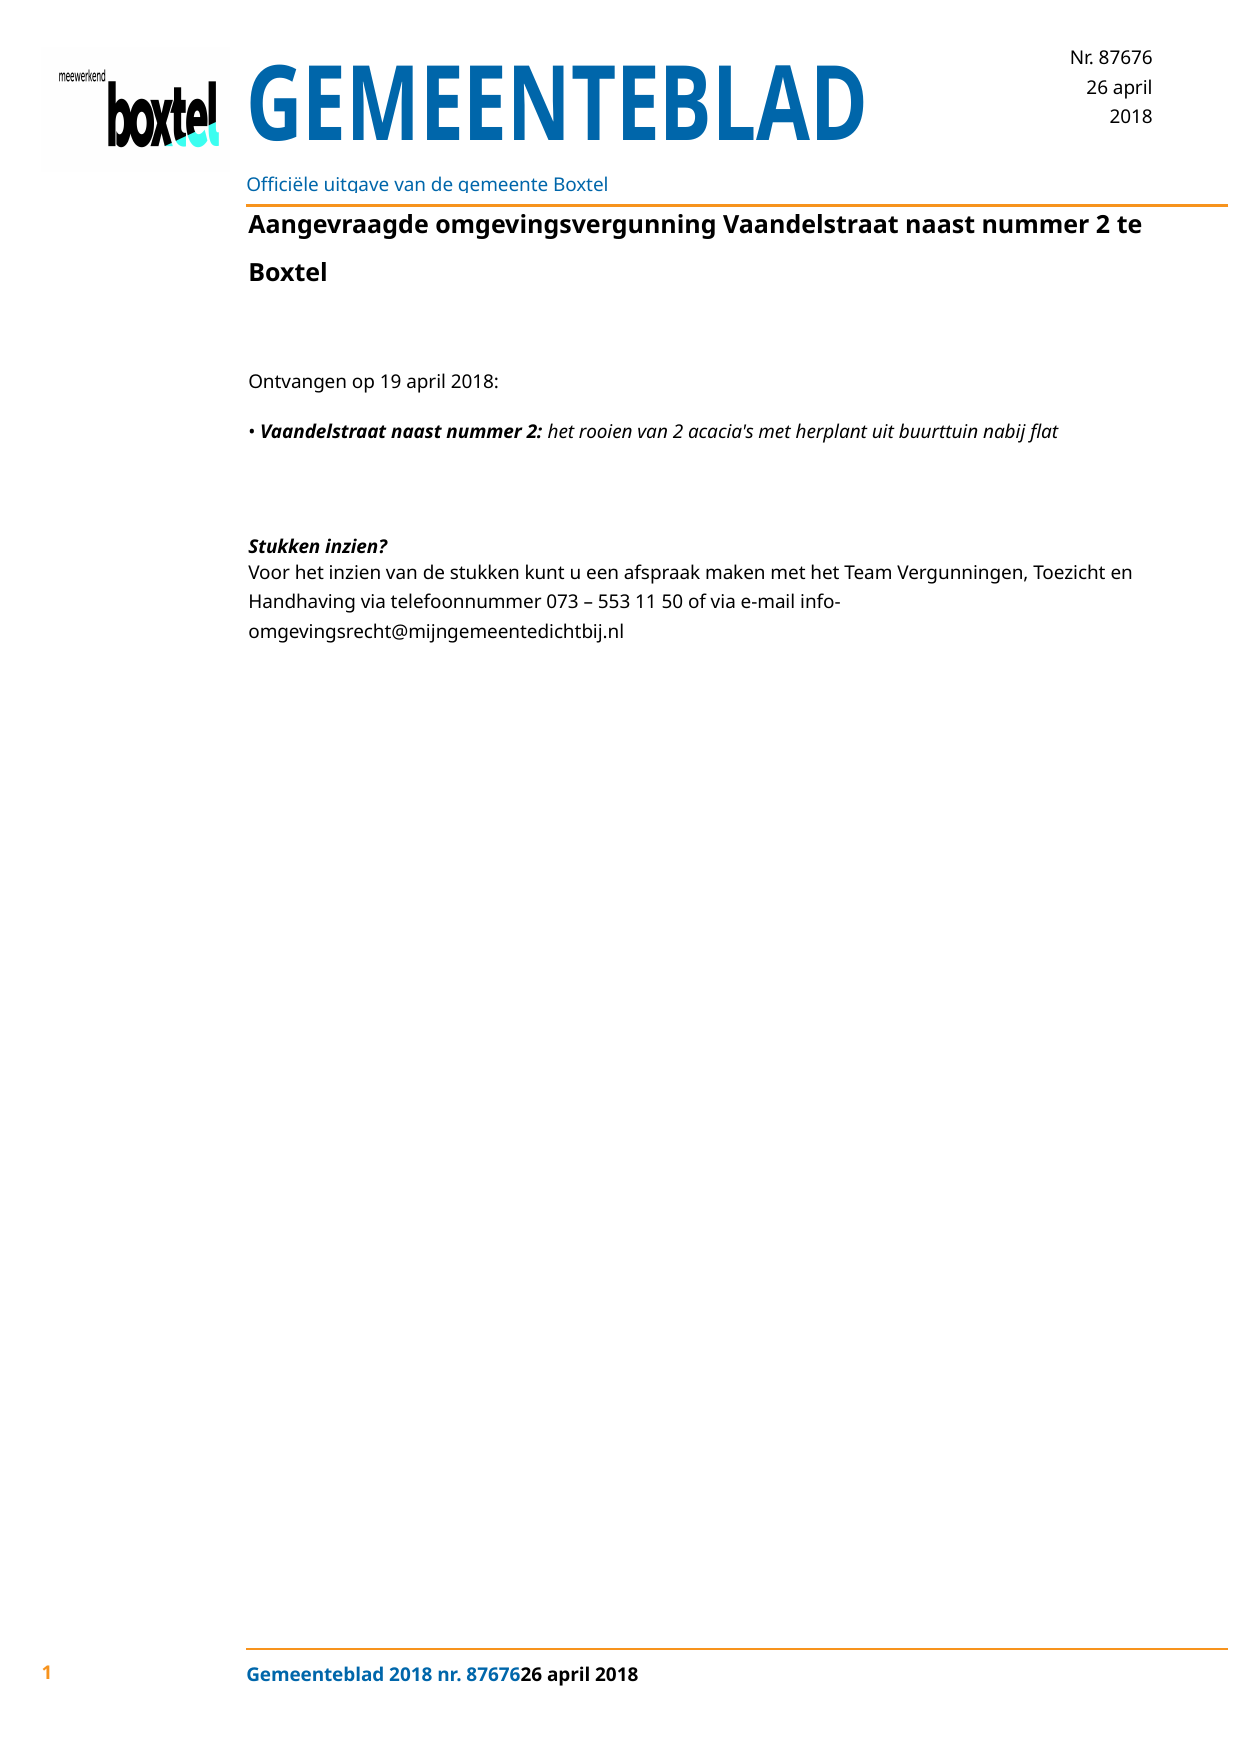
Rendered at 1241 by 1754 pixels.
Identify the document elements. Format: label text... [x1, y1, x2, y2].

picture [41, 47, 231, 172]
text Stukken inzien? [248, 533, 1152, 559]
text Voor het inzien van de stukken kunt u een afspraak maken met het Team Vergunningen, Toezicht en Handhaving via telefoonnummer 073 – 553 11 50 of via e-mail info-omgevingsrecht@mijngemeentedichtbij.nl [248, 559, 1152, 644]
text Aangevraagde omgevingsvergunning Vaandelstraat naast nummer 2 te Boxtel [248, 207, 1152, 288]
text • Vaandelstraat naast nummer 2: het rooien van 2 acacia's met herplant uit buurttuin nabij flat [248, 419, 1152, 444]
text Ontvangen op 19 april 2018: [248, 368, 1152, 394]
